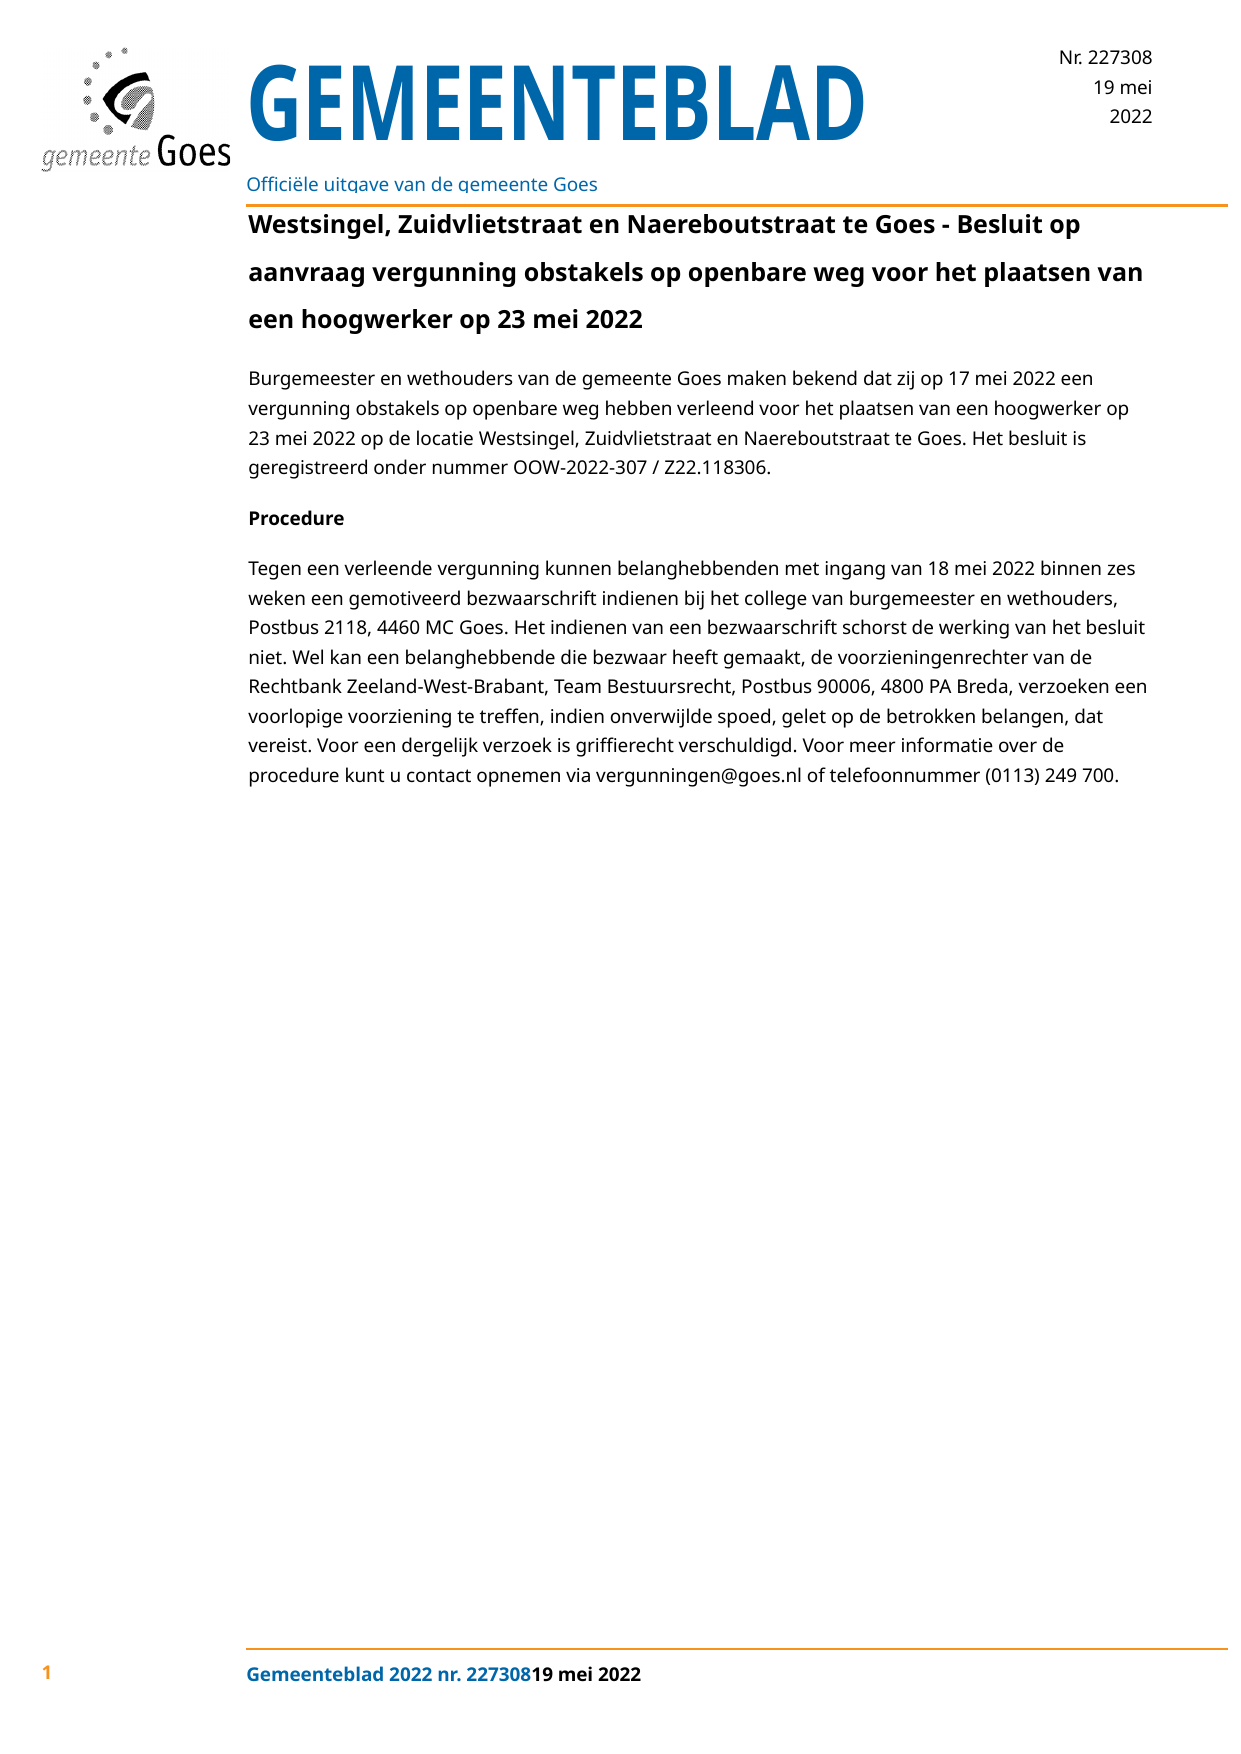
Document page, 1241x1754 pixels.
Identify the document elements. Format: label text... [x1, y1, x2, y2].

text Tegen een verleende vergunning kunnen belanghebbenden met ingang van 18 mei 2022 binnen zes weken een gemotiveerd bezwaarschrift indienen bij het college van burgemeester en wethouders, Postbus 2118, 4460 MC Goes. Het indienen van een bezwaarschrift schorst de werking van het besluit niet. Wel kan een belanghebbende die bezwaar heeft gemaakt, de voorzieningenrechter van de Rechtbank Zeeland-West-Brabant, Team Bestuursrecht, Postbus 90006, 4800 PA Breda, verzoeken een voorlopige voorziening te treffen, indien onverwijlde spoed, gelet op de betrokken belangen, dat vereist. Voor een dergelijk verzoek is griffierecht verschuldigd. Voor meer informatie over de procedure kunt u contact opnemen via vergunningen@goes.nl of telefoonnummer (0113) 249 700. [248, 555, 1152, 788]
text Burgemeester en wethouders van de gemeente Goes maken bekend dat zij op 17 mei 2022 een vergunning obstakels op openbare weg hebben verleend voor het plaatsen van een hoogwerker op 23 mei 2022 op de locatie Westsingel, Zuidvlietstraat en Naereboutstraat te Goes. Het besluit is geregistreerd onder nummer OOW-2022-307 / Z22.118306. [248, 366, 1152, 480]
text Westsingel, Zuidvlietstraat en Naereboutstraat te Goes - Besluit op aanvraag vergunning obstakels op openbare weg voor het plaatsen van een hoogwerker op 23 mei 2022 [248, 207, 1152, 336]
picture [41, 47, 231, 172]
text Procedure [248, 505, 1152, 530]
